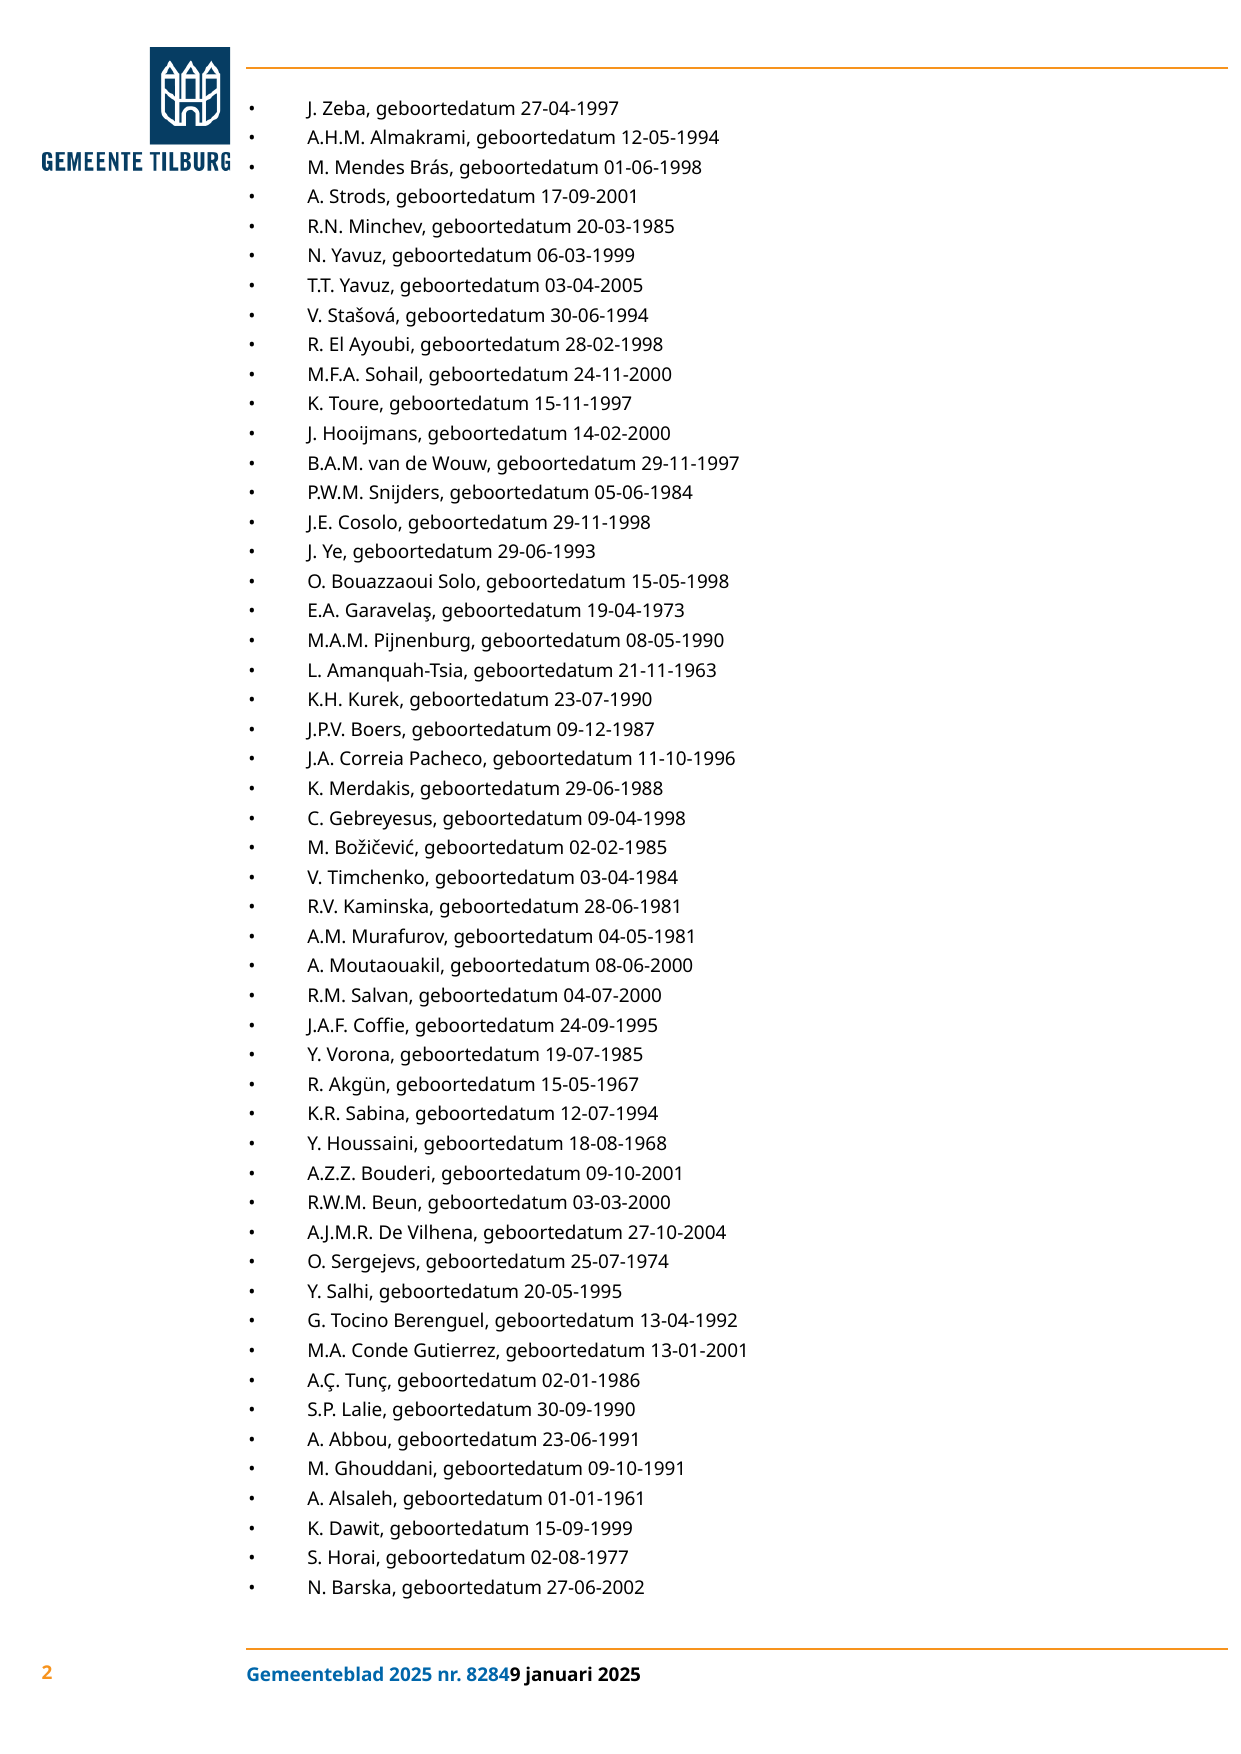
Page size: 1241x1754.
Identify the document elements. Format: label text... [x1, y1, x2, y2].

list J.P.V. Boers, geboortedatum 09-12-1987 [248, 716, 1152, 742]
list V. Timchenko, geboortedatum 03-04-1984 [248, 864, 1152, 890]
list R.V. Kaminska, geboortedatum 28-06-1981 [248, 893, 1152, 919]
list J. Ye, geboortedatum 29-06-1993 [248, 538, 1152, 564]
list A. Strods, geboortedatum 17-09-2001 [248, 183, 1152, 209]
list Y. Salhi, geboortedatum 20-05-1995 [248, 1278, 1152, 1304]
list M.F.A. Sohail, geboortedatum 24-11-2000 [248, 361, 1152, 387]
list V. Stašová, geboortedatum 30-06-1994 [248, 302, 1152, 328]
list R. Akgün, geboortedatum 15-05-1967 [248, 1071, 1152, 1097]
list M. Božičević, geboortedatum 02-02-1985 [248, 834, 1152, 860]
list J.A.F. Coffie, geboortedatum 24-09-1995 [248, 1012, 1152, 1038]
list S.P. Lalie, geboortedatum 30-09-1990 [248, 1396, 1152, 1422]
list L. Amanquah-Tsia, geboortedatum 21-11-1963 [248, 657, 1152, 683]
list A. Alsaleh, geboortedatum 01-01-1961 [248, 1485, 1152, 1511]
list J. Zeba, geboortedatum 27-04-1997 [248, 95, 1152, 121]
list A.Z.Z. Bouderi, geboortedatum 09-10-2001 [248, 1160, 1152, 1186]
list J. Hooijmans, geboortedatum 14-02-2000 [248, 420, 1152, 446]
list M. Ghouddani, geboortedatum 09-10-1991 [248, 1456, 1152, 1481]
list O. Sergejevs, geboortedatum 25-07-1974 [248, 1248, 1152, 1274]
list A.M. Murafurov, geboortedatum 04-05-1981 [248, 923, 1152, 949]
list K. Toure, geboortedatum 15-11-1997 [248, 391, 1152, 416]
picture [41, 47, 231, 172]
list K. Dawit, geboortedatum 15-09-1999 [248, 1515, 1152, 1541]
list R.W.M. Beun, geboortedatum 03-03-2000 [248, 1189, 1152, 1215]
list A. Moutaouakil, geboortedatum 08-06-2000 [248, 953, 1152, 978]
list N. Yavuz, geboortedatum 06-03-1999 [248, 243, 1152, 268]
list J.A. Correia Pacheco, geboortedatum 11-10-1996 [248, 746, 1152, 771]
list A.Ç. Tunç, geboortedatum 02-01-1986 [248, 1367, 1152, 1393]
list A.H.M. Almakrami, geboortedatum 12-05-1994 [248, 124, 1152, 150]
list B.A.M. van de Wouw, geboortedatum 29-11-1997 [248, 450, 1152, 476]
list O. Bouazzaoui Solo, geboortedatum 15-05-1998 [248, 568, 1152, 594]
list R. El Ayoubi, geboortedatum 28-02-1998 [248, 331, 1152, 357]
list G. Tocino Berenguel, geboortedatum 13-04-1992 [248, 1308, 1152, 1333]
list P.W.M. Snijders, geboortedatum 05-06-1984 [248, 479, 1152, 505]
list M. Mendes Brás, geboortedatum 01-06-1998 [248, 154, 1152, 180]
list J.E. Cosolo, geboortedatum 29-11-1998 [248, 509, 1152, 535]
list Y. Vorona, geboortedatum 19-07-1985 [248, 1041, 1152, 1067]
list E.A. Garavelaş, geboortedatum 19-04-1973 [248, 598, 1152, 623]
list Y. Houssaini, geboortedatum 18-08-1968 [248, 1130, 1152, 1156]
list K. Merdakis, geboortedatum 29-06-1988 [248, 775, 1152, 801]
list T.T. Yavuz, geboortedatum 03-04-2005 [248, 272, 1152, 298]
list A. Abbou, geboortedatum 23-06-1991 [248, 1426, 1152, 1452]
list K.H. Kurek, geboortedatum 23-07-1990 [248, 686, 1152, 712]
list N. Barska, geboortedatum 27-06-2002 [248, 1574, 1152, 1600]
list K.R. Sabina, geboortedatum 12-07-1994 [248, 1101, 1152, 1126]
list S. Horai, geboortedatum 02-08-1977 [248, 1544, 1152, 1570]
list M.A. Conde Gutierrez, geboortedatum 13-01-2001 [248, 1337, 1152, 1363]
list A.J.M.R. De Vilhena, geboortedatum 27-10-2004 [248, 1219, 1152, 1245]
list R.M. Salvan, geboortedatum 04-07-2000 [248, 982, 1152, 1008]
list R.N. Minchev, geboortedatum 20-03-1985 [248, 213, 1152, 239]
list C. Gebreyesus, geboortedatum 09-04-1998 [248, 805, 1152, 831]
list M.A.M. Pijnenburg, geboortedatum 08-05-1990 [248, 627, 1152, 653]
